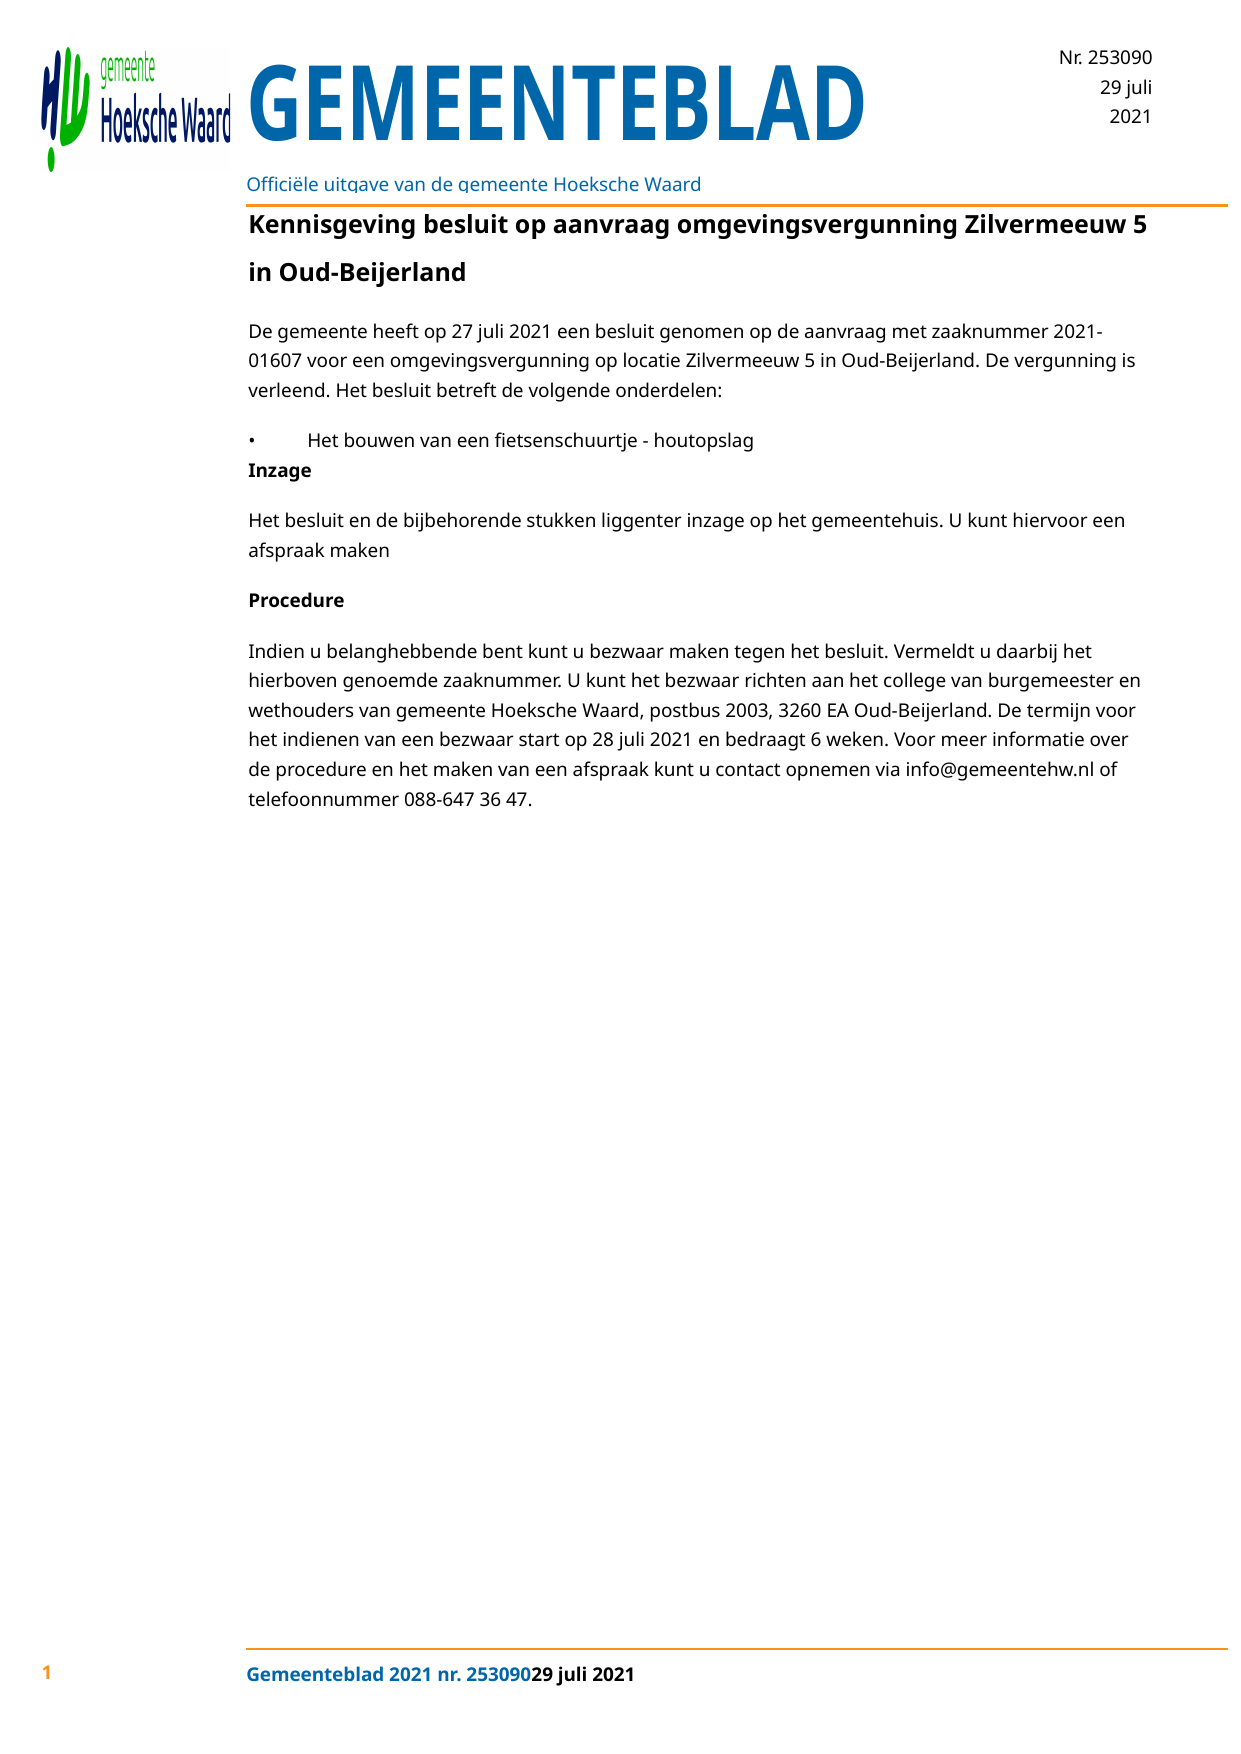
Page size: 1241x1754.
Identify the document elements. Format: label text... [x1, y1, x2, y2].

text Procedure [248, 587, 1152, 613]
text Het besluit en de bijbehorende stukken liggenter inzage op het gemeentehuis. U kunt hiervoor een afspraak maken [248, 507, 1152, 563]
picture [41, 47, 231, 172]
list Het bouwen van een fietsenschuurtje - houtopslag [248, 427, 1152, 453]
text Kennisgeving besluit op aanvraag omgevingsvergunning Zilvermeeuw 5 in Oud-Beijerland [248, 207, 1152, 288]
text Indien u belanghebbende bent kunt u bezwaar maken tegen het besluit. Vermeldt u daarbij het hierboven genoemde zaaknummer. U kunt het bezwaar richten aan het college van burgemeester en wethouders van gemeente Hoeksche Waard, postbus 2003, 3260 EA Oud-Beijerland. De termijn voor het indienen van een bezwaar start op 28 juli 2021 en bedraagt 6 weken. Voor meer informatie over de procedure en het maken van een afspraak kunt u contact opnemen via info@gemeentehw.nl of telefoonnummer 088-647 36 47. [248, 638, 1152, 812]
text De gemeente heeft op 27 juli 2021 een besluit genomen op de aanvraag met zaaknummer 2021-01607 voor een omgevingsvergunning op locatie Zilvermeeuw 5 in Oud-Beijerland. De vergunning is verleend. Het besluit betreft de volgende onderdelen: [248, 318, 1152, 403]
text Inzage [248, 457, 1152, 483]
